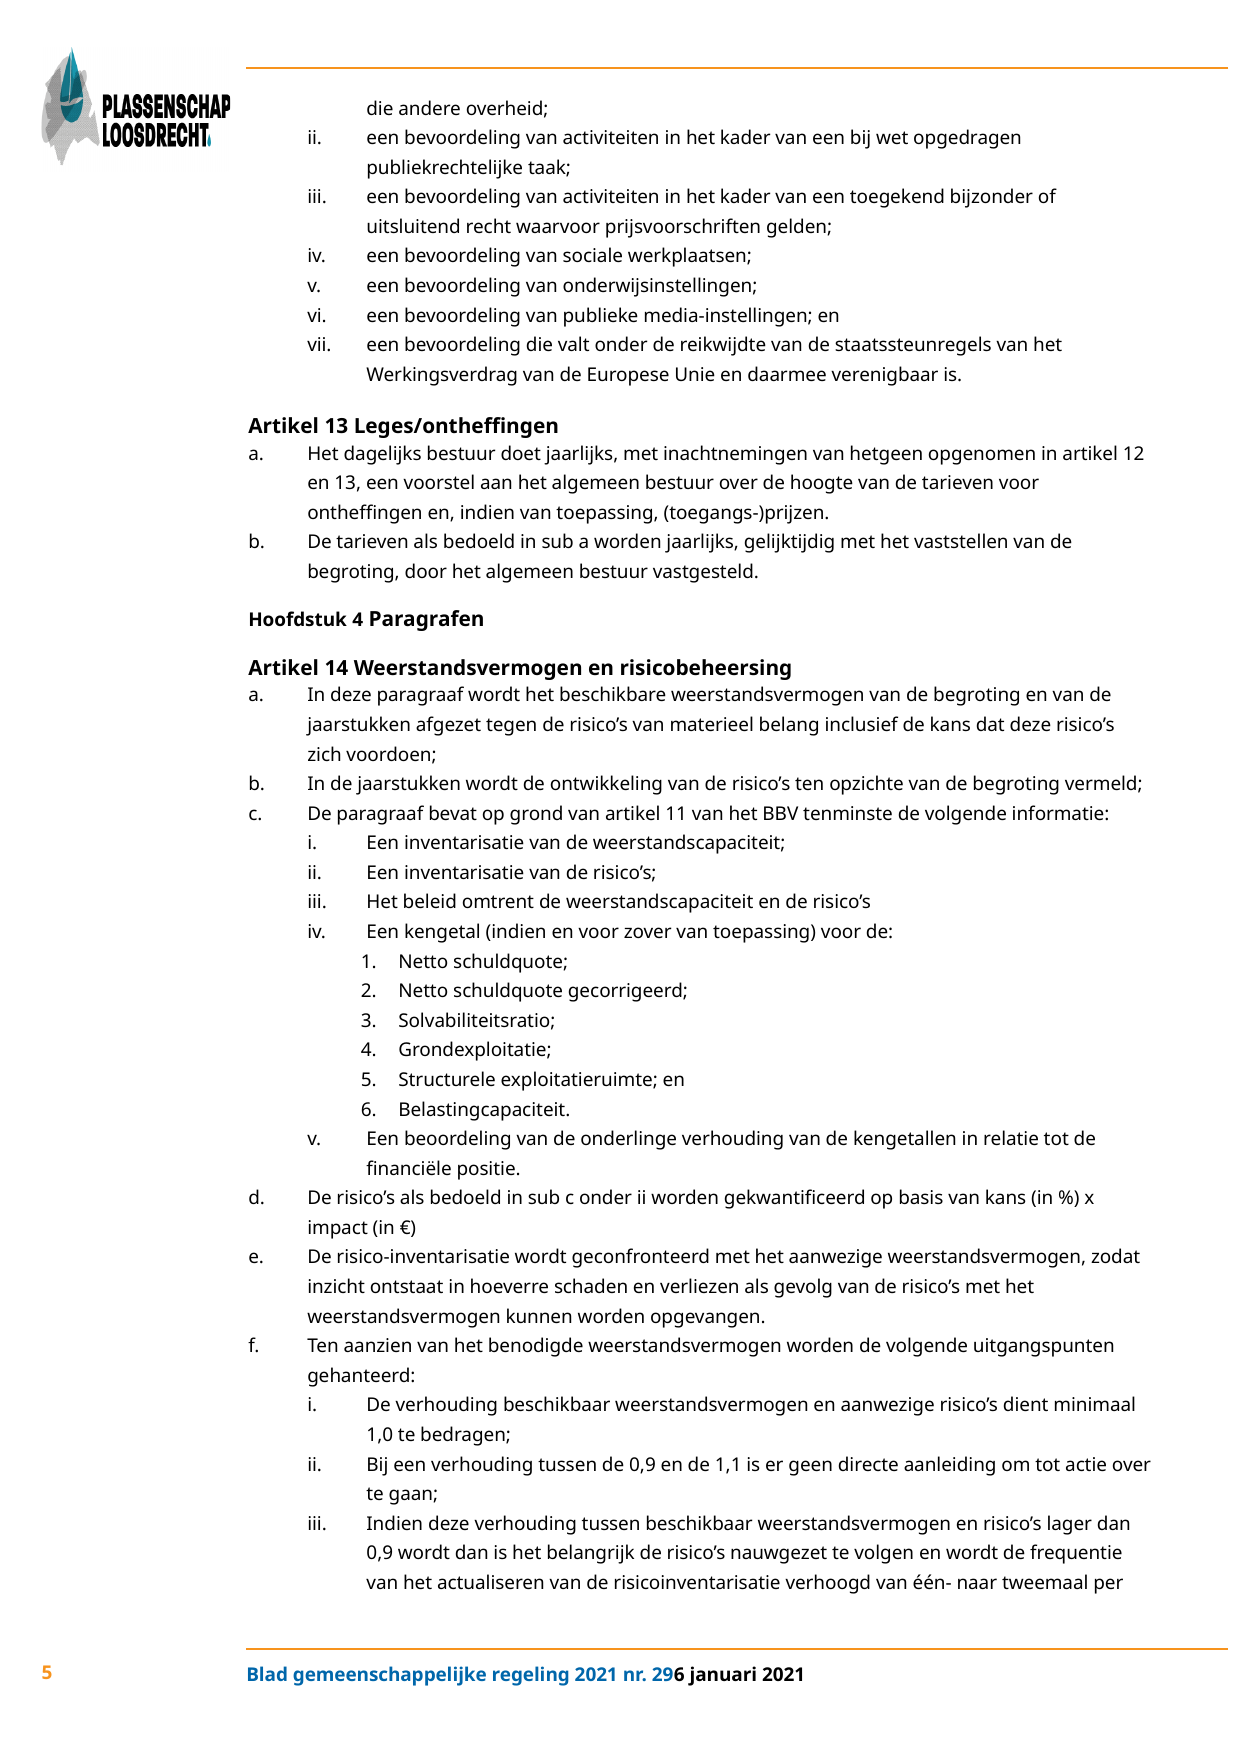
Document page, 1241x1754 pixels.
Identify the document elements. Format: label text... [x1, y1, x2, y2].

list Een inventarisatie van de risico’s; [307, 859, 1152, 885]
list Een inventarisatie van de weerstandscapaciteit; [307, 829, 1152, 855]
list Een beoordeling van de onderlinge verhouding van de kengetallen in relatie tot de financiële positie. [307, 1125, 1152, 1181]
list De verhouding beschikbaar weerstandsvermogen en aanwezige risico’s dient minimaal 1,0 te bedragen; [307, 1392, 1152, 1447]
list De risico’s als bedoeld in sub c onder ii worden gekwantificeerd op basis van kans (in %) x impact (in €) [248, 1184, 1152, 1240]
list Netto schuldquote gecorrigeerd; [361, 977, 1152, 1003]
list een bevoordeling die valt onder de reikwijdte van de staatssteunregels van het Werkingsverdrag van de Europese Unie en daarmee verenigbaar is. [307, 331, 1152, 387]
list Belastingcapaciteit. [361, 1096, 1152, 1121]
list Structurele exploitatieruimte; en [361, 1066, 1152, 1092]
list De risico-inventarisatie wordt geconfronteerd met het aanwezige weerstandsvermogen, zodat inzicht ontstaat in hoeverre schaden en verliezen als gevolg van de risico’s met het weerstandsvermogen kunnen worden opgevangen. [248, 1244, 1152, 1328]
list Een kengetal (indien en voor zover van toepassing) voor de: [307, 918, 1152, 944]
list Het dagelijks bestuur doet jaarlijks, met inachtnemingen van hetgeen opgenomen in artikel 12 en 13, een voorstel aan het algemeen bestuur over de hoogte van de tarieven voor ontheffingen en, indien van toepassing, (toegangs-)prijzen. [248, 440, 1152, 525]
list Grondexploitatie; [361, 1037, 1152, 1062]
list In deze paragraaf wordt het beschikbare weerstandsvermogen van de begroting en van de jaarstukken afgezet tegen de risico’s van materieel belang inclusief de kans dat deze risico’s zich voordoen; [248, 682, 1152, 766]
list Solvabiliteitsratio; [361, 1007, 1152, 1033]
list Netto schuldquote; [361, 948, 1152, 973]
list De paragraaf bevat op grond van artikel 11 van het BBV tenminste de volgende informatie: [248, 800, 1152, 826]
text Hoofdstuk 4 Paragrafen [248, 604, 1152, 632]
list een bevoordeling van activiteiten in het kader van een bij wet opgedragen publiekrechtelijke taak; [307, 124, 1152, 180]
list die andere overheid; [307, 95, 1152, 121]
list In de jaarstukken wordt de ontwikkeling van de risico’s ten opzichte van de begroting vermeld; [248, 770, 1152, 796]
text Artikel 14 Weerstandsvermogen en risicobeheersing [248, 653, 1152, 682]
text Artikel 13 Leges/ontheffingen [248, 411, 1152, 440]
list Ten aanzien van het benodigde weerstandsvermogen worden de volgende uitgangspunten gehanteerd: [248, 1332, 1152, 1388]
list Het beleid omtrent de weerstandscapaciteit en de risico’s [307, 889, 1152, 914]
list een bevoordeling van publieke media-instellingen; en [307, 302, 1152, 328]
picture [41, 47, 231, 172]
list De tarieven als bedoeld in sub a worden jaarlijks, gelijktijdig met het vaststellen van de begroting, door het algemeen bestuur vastgesteld. [248, 529, 1152, 584]
list Bij een verhouding tussen de 0,9 en de 1,1 is er geen directe aanleiding om tot actie over te gaan; [307, 1451, 1152, 1506]
list Indien deze verhouding tussen beschikbaar weerstandsvermogen en risico’s lager dan 0,9 wordt dan is het belangrijk de risico’s nauwgezet te volgen en wordt de frequentie van het actualiseren van de risicoinventarisatie verhoogd van één- naar tweemaal per [307, 1510, 1152, 1595]
list een bevoordeling van onderwijsinstellingen; [307, 272, 1152, 298]
list een bevoordeling van sociale werkplaatsen; [307, 243, 1152, 268]
list een bevoordeling van activiteiten in het kader van een toegekend bijzonder of uitsluitend recht waarvoor prijsvoorschriften gelden; [307, 183, 1152, 239]
